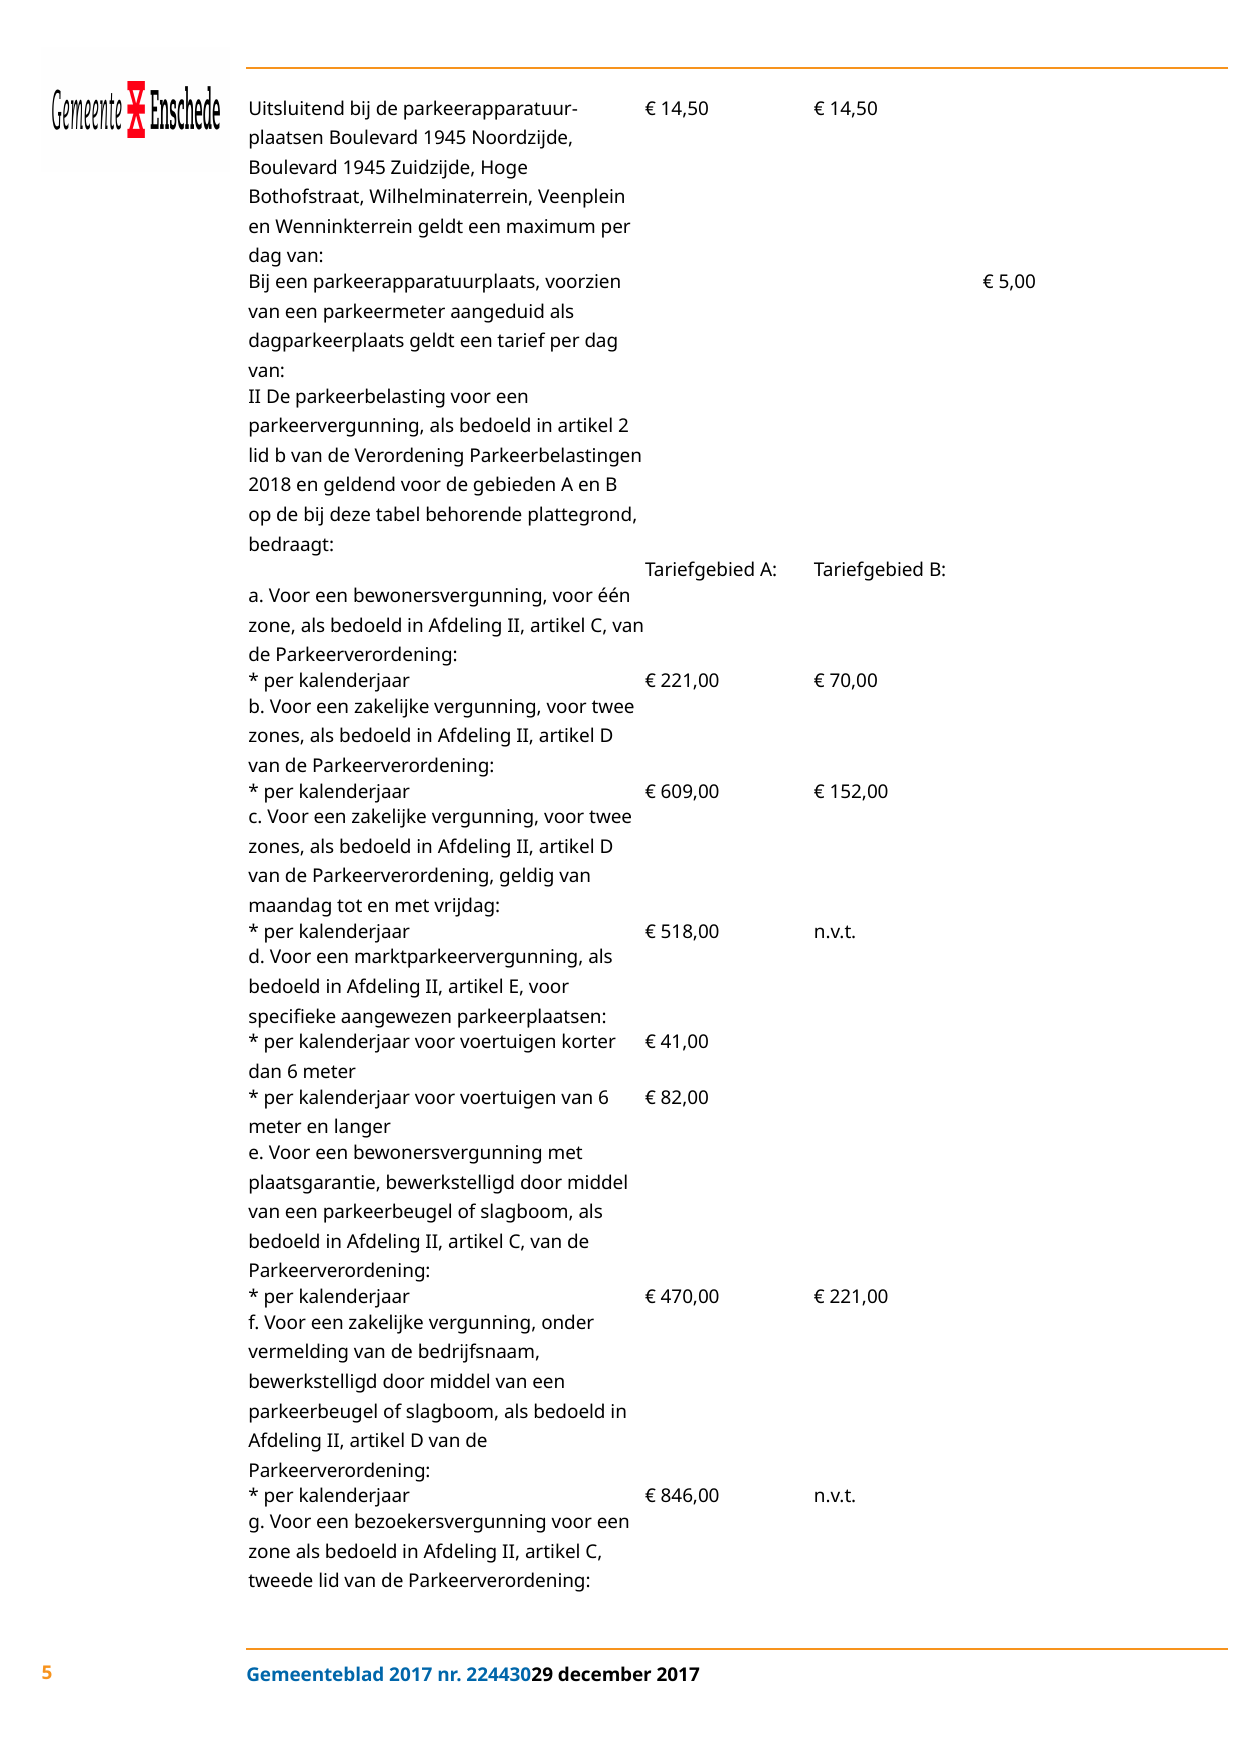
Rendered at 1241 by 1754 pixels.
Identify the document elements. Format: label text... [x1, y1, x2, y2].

table_cell [983, 1084, 1152, 1139]
table_cell c. Voor een zakelijke vergunning, voor twee zones, als bedoeld in Afdeling II, artikel D van de Parkeerverordening, geldig van maandag tot en met vrijdag: [248, 804, 645, 918]
table_cell [645, 693, 814, 778]
table_cell * per kalenderjaar voor voertuigen van 6 meter en langer [248, 1084, 645, 1139]
table_cell [645, 944, 814, 1029]
table_cell [983, 1029, 1152, 1084]
table_cell € 470,00 [645, 1283, 814, 1309]
table_cell € 41,00 [645, 1029, 814, 1084]
table_cell [983, 693, 1152, 778]
table_cell [983, 918, 1152, 944]
table_cell € 609,00 [645, 778, 814, 803]
table_cell [645, 1139, 814, 1283]
table_cell [645, 1509, 814, 1593]
table_cell € 221,00 [814, 1283, 983, 1309]
table_cell [983, 1509, 1152, 1593]
table_cell [983, 1309, 1152, 1483]
table_cell * per kalenderjaar [248, 778, 645, 803]
table_cell [248, 557, 645, 582]
table_cell € 70,00 [814, 667, 983, 693]
table_cell [983, 383, 1152, 557]
table_cell * per kalenderjaar [248, 1283, 645, 1309]
table_cell [983, 95, 1152, 268]
table_cell [814, 1139, 983, 1283]
table_cell n.v.t. [814, 918, 983, 944]
table_cell Tariefgebied B: [814, 557, 983, 582]
table_cell € 14,50 [814, 95, 983, 268]
table_cell [645, 1309, 814, 1483]
table_cell [983, 1483, 1152, 1508]
table_cell [814, 582, 983, 667]
table_cell [983, 1139, 1152, 1283]
table_cell [645, 383, 814, 557]
table_cell II De parkeerbelasting voor een parkeervergunning, als bedoeld in artikel 2 lid b van de Verordening Parkeerbelastingen 2018 en geldend voor de gebieden A en B op de bij deze tabel behorende plattegrond, bedraagt: [248, 383, 645, 557]
table_cell Tariefgebied A: [645, 557, 814, 582]
table_cell Bij een parkeerapparatuurplaats, voorzien van een parkeermeter aangeduid als dagparkeerplaats geldt een tarief per dag van: [248, 269, 645, 383]
table_cell [814, 804, 983, 918]
table_cell e. Voor een bewonersvergunning met plaatsgarantie, bewerkstelligd door middel van een parkeerbeugel of slagboom, als bedoeld in Afdeling II, artikel C, van de Parkeerverordening: [248, 1139, 645, 1283]
table_cell [983, 1283, 1152, 1309]
picture [41, 47, 231, 172]
table_cell [814, 1084, 983, 1139]
table_cell * per kalenderjaar voor voertuigen korter dan 6 meter [248, 1029, 645, 1084]
table_cell [814, 693, 983, 778]
table_cell b. Voor een zakelijke vergunning, voor twee zones, als bedoeld in Afdeling II, artikel D van de Parkeerverordening: [248, 693, 645, 778]
table_cell € 82,00 [645, 1084, 814, 1139]
table_cell [814, 1029, 983, 1084]
table_cell [814, 1509, 983, 1593]
table_cell € 518,00 [645, 918, 814, 944]
table_cell € 221,00 [645, 667, 814, 693]
table_cell * per kalenderjaar [248, 1483, 645, 1508]
table_cell € 846,00 [645, 1483, 814, 1508]
table_cell [983, 667, 1152, 693]
table_cell [983, 944, 1152, 1029]
table_cell Uitsluitend bij de parkeerapparatuur-plaatsen Boulevard 1945 Noordzijde, Boulevard 1945 Zuidzijde, Hoge Bothofstraat, Wilhelminaterrein, Veenplein en Wenninkterrein geldt een maximum per dag van: [248, 95, 645, 268]
table_cell [983, 557, 1152, 582]
table_cell [645, 269, 814, 383]
table_cell € 152,00 [814, 778, 983, 803]
table_cell * per kalenderjaar [248, 667, 645, 693]
table_cell [983, 778, 1152, 803]
table_cell € 14,50 [645, 95, 814, 268]
table_cell * per kalenderjaar [248, 918, 645, 944]
table_cell [814, 944, 983, 1029]
table_cell [814, 383, 983, 557]
table_cell n.v.t. [814, 1483, 983, 1508]
table_cell g. Voor een bezoekersvergunning voor een zone als bedoeld in Afdeling II, artikel C, tweede lid van de Parkeerverordening: [248, 1509, 645, 1593]
table_cell d. Voor een marktparkeervergunning, als bedoeld in Afdeling II, artikel E, voor specifieke aangewezen parkeerplaatsen: [248, 944, 645, 1029]
table_cell [814, 269, 983, 383]
table_cell f. Voor een zakelijke vergunning, onder vermelding van de bedrijfsnaam, bewerkstelligd door middel van een parkeerbeugel of slagboom, als bedoeld in Afdeling II, artikel D van de Parkeerverordening: [248, 1309, 645, 1483]
table_cell [645, 582, 814, 667]
table_cell [983, 582, 1152, 667]
table_cell € 5,00 [983, 269, 1152, 383]
table_cell a. Voor een bewonersvergunning, voor één zone, als bedoeld in Afdeling II, artikel C, van de Parkeerverordening: [248, 582, 645, 667]
table_cell [983, 804, 1152, 918]
table_cell [814, 1309, 983, 1483]
table_cell [645, 804, 814, 918]
